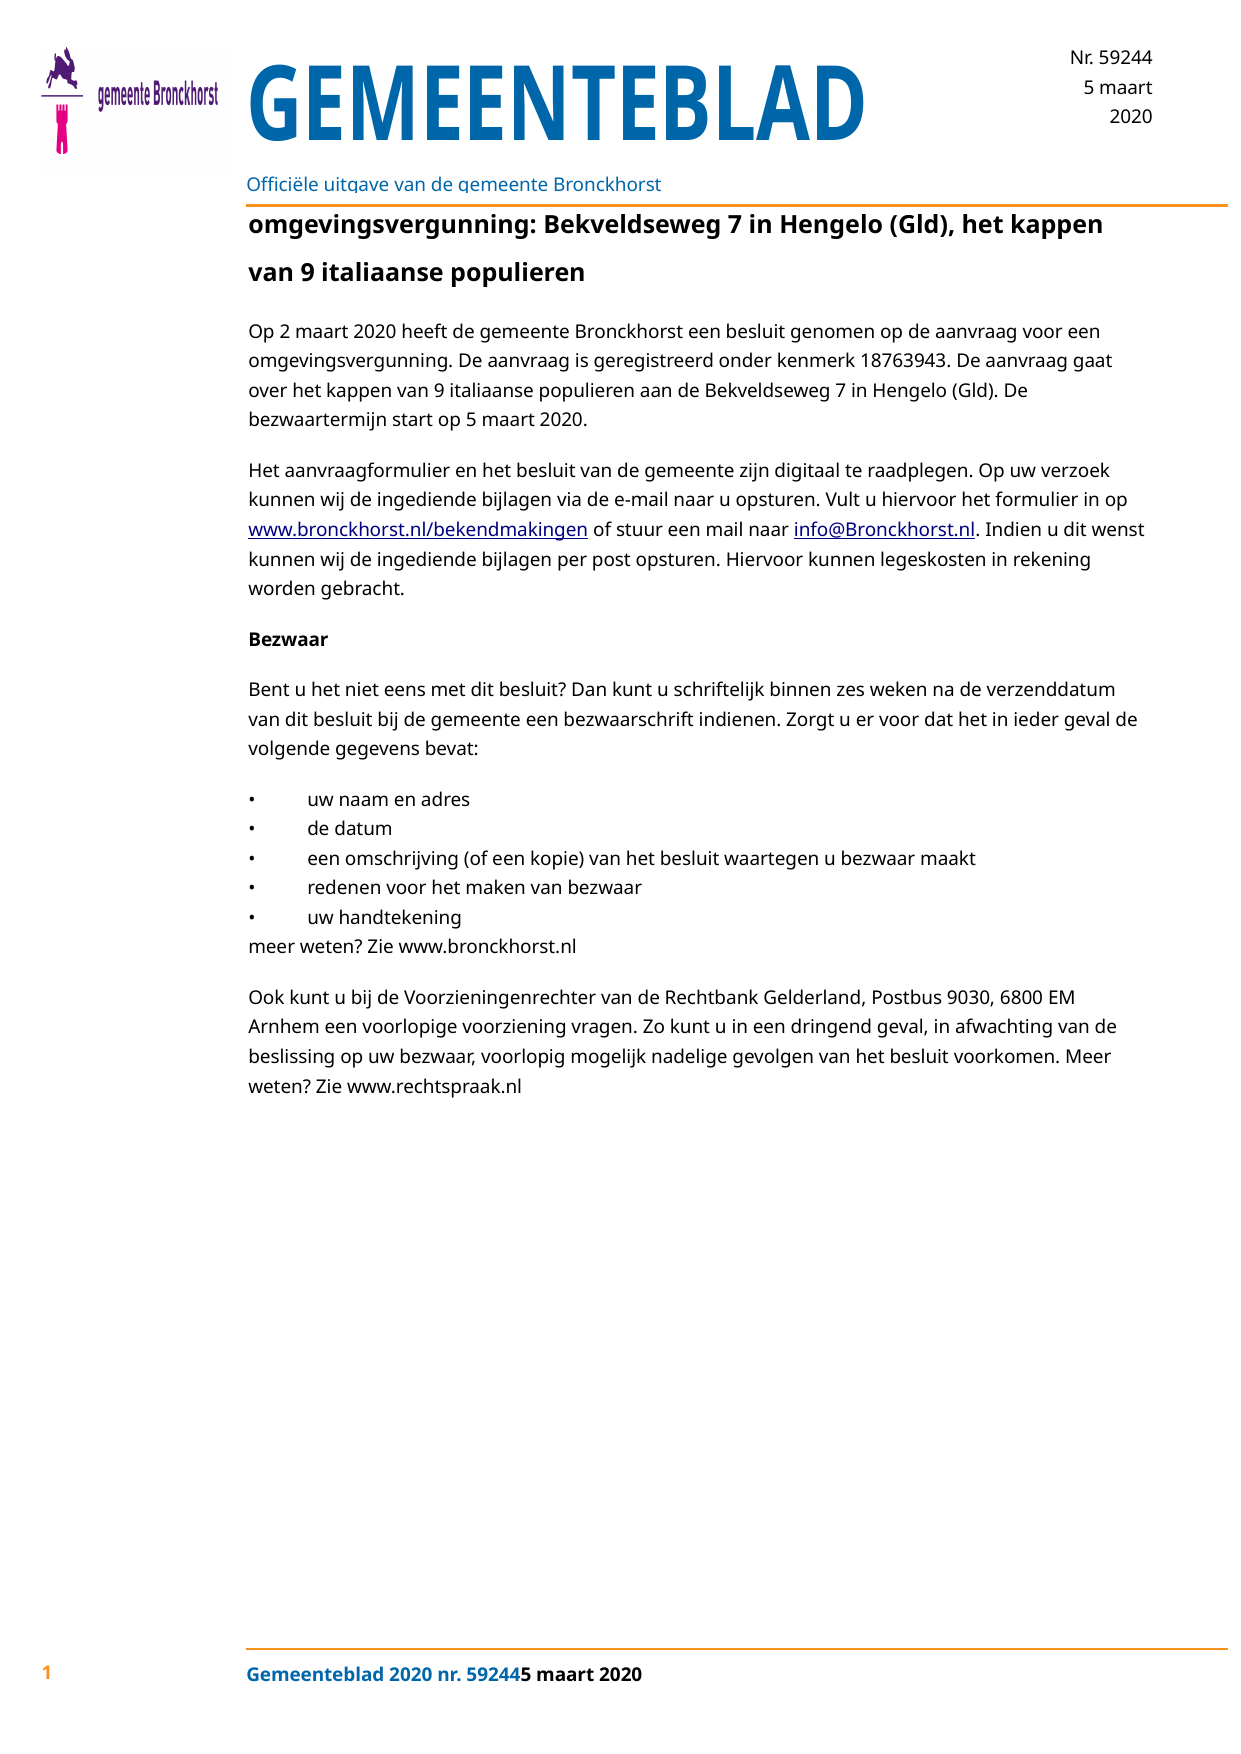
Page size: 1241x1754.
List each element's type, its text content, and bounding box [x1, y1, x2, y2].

text Op 2 maart 2020 heeft de gemeente Bronckhorst een besluit genomen op de aanvraag voor een omgevingsvergunning. De aanvraag is geregistreerd onder kenmerk 18763943. De aanvraag gaat over het kappen van 9 italiaanse populieren aan de Bekveldseweg 7 in Hengelo (Gld). De bezwaartermijn start op 5 maart 2020. [248, 318, 1152, 432]
list een omschrijving (of een kopie) van het besluit waartegen u bezwaar maakt [248, 845, 1152, 871]
picture [41, 47, 231, 172]
list redenen voor het maken van bezwaar [248, 874, 1152, 900]
list uw handtekening [248, 904, 1152, 930]
text meer weten? Zie www.bronckhorst.nl [248, 934, 1152, 959]
text Ook kunt u bij de Voorzieningenrechter van de Rechtbank Gelderland, Postbus 9030, 6800 EM Arnhem een voorlopige voorziening vragen. Zo kunt u in een dringend geval, in afwachting van de beslissing op uw bezwaar, voorlopig mogelijk nadelige gevolgen van het besluit voorkomen. Meer weten? Zie www.rechtspraak.nl [248, 984, 1152, 1099]
list de datum [248, 815, 1152, 841]
list uw naam en adres [248, 786, 1152, 812]
text Het aanvraagformulier en het besluit van de gemeente zijn digitaal te raadplegen. Op uw verzoek kunnen wij de ingediende bijlagen via de e-mail naar u opsturen. Vult u hiervoor het formulier in op www.bronckhorst.nl/bekendmakingen of stuur een mail naar info@Bronckhorst.nl. Indien u dit wenst kunnen wij de ingediende bijlagen per post opsturen. Hiervoor kunnen legeskosten in rekening worden gebracht. [248, 457, 1152, 601]
text Bent u het niet eens met dit besluit? Dan kunt u schriftelijk binnen zes weken na de verzenddatum van dit besluit bij de gemeente een bezwaarschrift indienen. Zorgt u er voor dat het in ieder geval de volgende gegevens bevat: [248, 676, 1152, 761]
text Bezwaar [248, 626, 1152, 652]
text omgevingsvergunning: Bekveldseweg 7 in Hengelo (Gld), het kappen van 9 italiaanse populieren [248, 207, 1152, 288]
